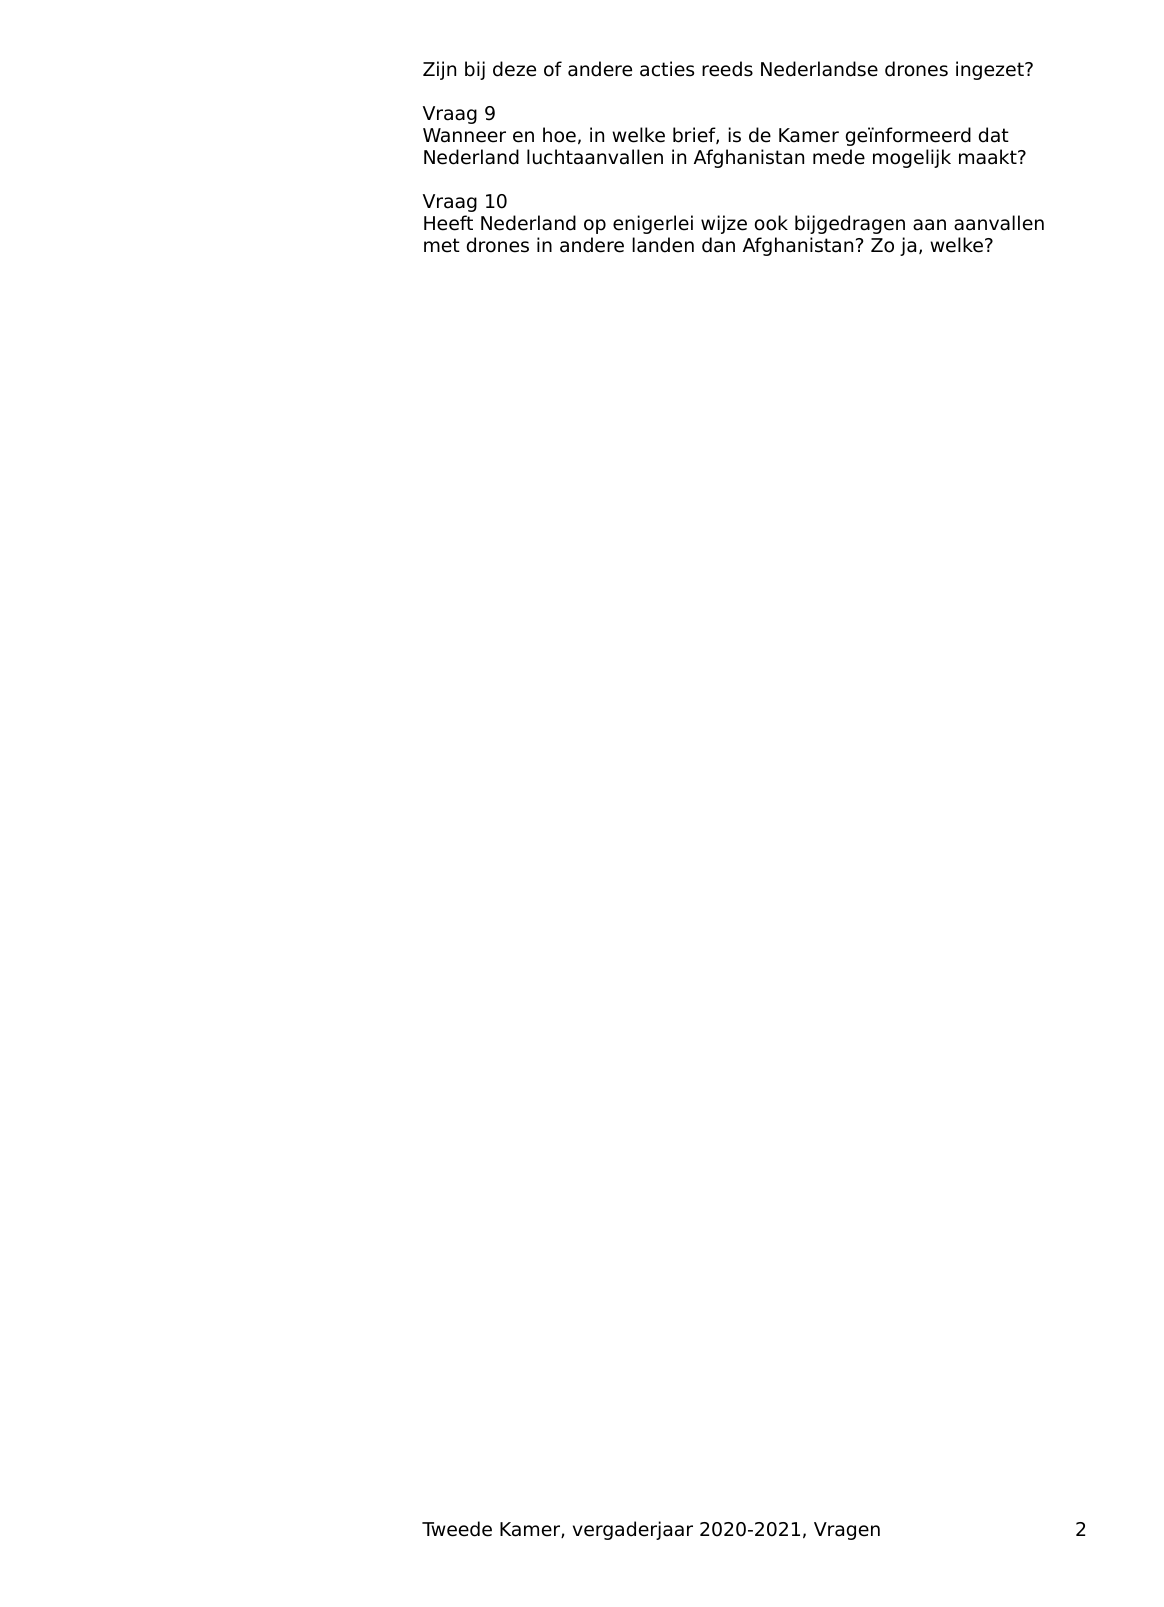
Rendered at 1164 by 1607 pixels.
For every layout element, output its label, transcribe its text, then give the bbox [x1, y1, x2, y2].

text Zijn bij deze of andere acties reeds Nederlandse drones ingezet? [422, 59, 1087, 81]
text Vraag 10 [422, 191, 1087, 213]
text Wanneer en hoe, in welke brief, is de Kamer geïnformeerd dat Nederland luchtaanvallen in Afghanistan mede mogelijk maakt? [422, 125, 1087, 169]
text Vraag 9 [422, 103, 1087, 125]
text Heeft Nederland op enigerlei wijze ook bijgedragen aan aanvallen met drones in andere landen dan Afghanistan? Zo ja, welke? [422, 213, 1087, 257]
